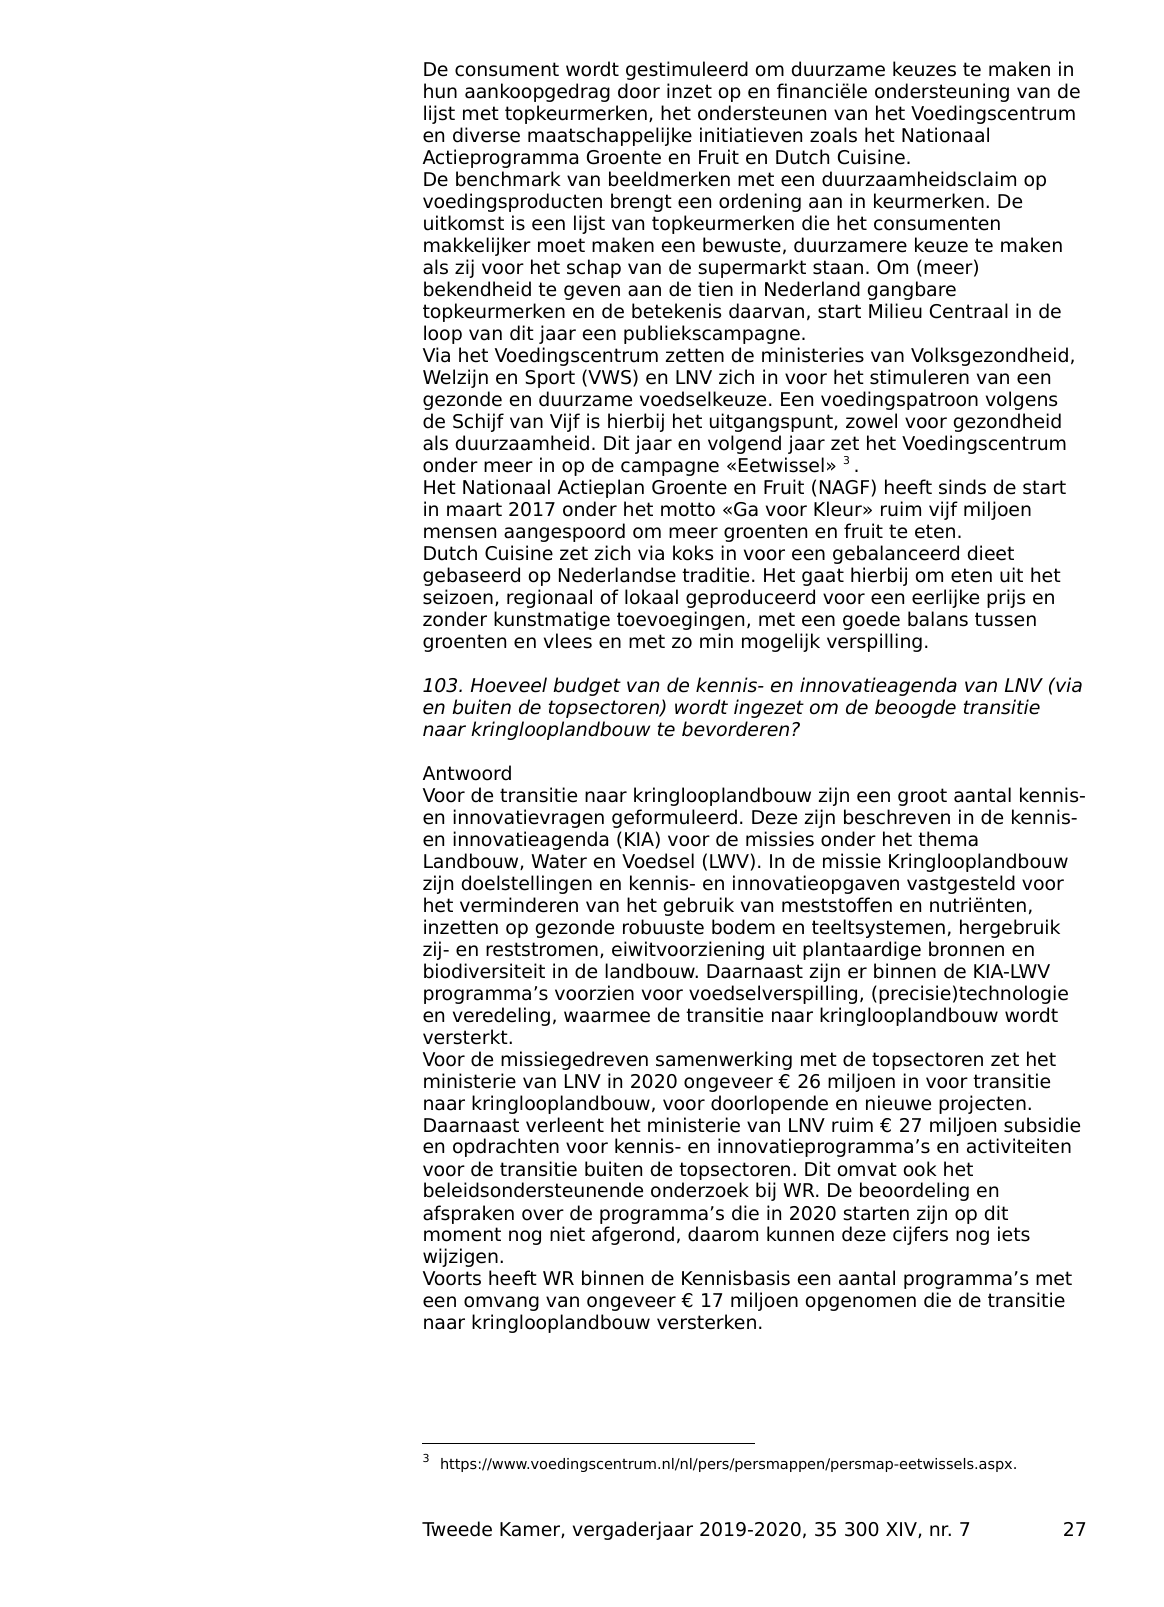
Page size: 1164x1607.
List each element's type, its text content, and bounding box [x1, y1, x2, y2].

text De benchmark van beeldmerken met een duurzaamheidsclaim op voedingsproducten brengt een ordening aan in keurmerken. De uitkomst is een lijst van topkeurmerken die het consumenten makkelijker moet maken een bewuste, duurzamere keuze te maken als zij voor het schap van de supermarkt staan. Om (meer) bekendheid te geven aan de tien in Nederland gangbare topkeurmerken en de betekenis daarvan, start Milieu Centraal in de loop van dit jaar een publiekscampagne. [422, 169, 1087, 345]
text https://www.voedingscentrum.nl/nl/pers/persmappen/persmap-eetwissels.aspx. [422, 1452, 1087, 1474]
text Dutch Cuisine zet zich via koks in voor een gebalanceerd dieet gebaseerd op Nederlandse traditie. Het gaat hierbij om eten uit het seizoen, regionaal of lokaal geproduceerd voor een eerlijke prijs en zonder kunstmatige toevoegingen, met een goede balans tussen groenten en vlees en met zo min mogelijk verspilling. [422, 543, 1087, 652]
text Via het Voedingscentrum zetten de ministeries van Volksgezondheid, Welzijn en Sport (VWS) en LNV zich in voor het stimuleren van een gezonde en duurzame voedselkeuze. Een voedingspatroon volgens de Schijf van Vijf is hierbij het uitgangspunt, zowel voor gezondheid als duurzaamheid. Dit jaar en volgend jaar zet het Voedingscentrum onder meer in op de campagne «Eetwissel» . [422, 345, 1087, 477]
text 103. Hoeveel budget van de kennis- en innovatieagenda van LNV (via en buiten de topsectoren) wordt ingezet om de beoogde transitie naar kringlooplandbouw te bevorderen? [422, 675, 1087, 741]
text Voor de missiegedreven samenwerking met de topsectoren zet het ministerie van LNV in 2020 ongeveer € 26 miljoen in voor transitie naar kringlooplandbouw, voor doorlopende en nieuwe projecten. Daarnaast verleent het ministerie van LNV ruim € 27 miljoen subsidie en opdrachten voor kennis- en innovatieprogramma’s en activiteiten voor de transitie buiten de topsectoren. Dit omvat ook het beleidsondersteunende onderzoek bij WR. De beoordeling en afspraken over de programma’s die in 2020 starten zijn op dit moment nog niet afgerond, daarom kunnen deze cijfers nog iets wijzigen. [422, 1048, 1087, 1268]
text Antwoord [422, 763, 1087, 785]
text De consument wordt gestimuleerd om duurzame keuzes te maken in hun aankoopgedrag door inzet op en financiële ondersteuning van de lijst met topkeurmerken, het ondersteunen van het Voedingscentrum en diverse maatschappelijke initiatieven zoals het Nationaal Actieprogramma Groente en Fruit en Dutch Cuisine. [422, 59, 1087, 169]
text Voor de transitie naar kringlooplandbouw zijn een groot aantal kennis- en innovatievragen geformuleerd. Deze zijn beschreven in de kennis- en innovatieagenda (KIA) voor de missies onder het thema Landbouw, Water en Voedsel (LWV). In de missie Kringlooplandbouw zijn doelstellingen en kennis- en innovatieopgaven vastgesteld voor het verminderen van het gebruik van meststoffen en nutriënten, inzetten op gezonde robuuste bodem en teeltsystemen, hergebruik zij- en reststromen, eiwitvoorziening uit plantaardige bronnen en biodiversiteit in de landbouw. Daarnaast zijn er binnen de KIA-LWV programma’s voorzien voor voedselverspilling, (precisie)technologie en veredeling, waarmee de transitie naar kringlooplandbouw wordt versterkt. [422, 785, 1087, 1048]
text Voorts heeft WR binnen de Kennisbasis een aantal programma’s met een omvang van ongeveer € 17 miljoen opgenomen die de transitie naar kringlooplandbouw versterken. [422, 1268, 1087, 1334]
text Het Nationaal Actieplan Groente en Fruit (NAGF) heeft sinds de start in maart 2017 onder het motto «Ga voor Kleur» ruim vijf miljoen mensen aangespoord om meer groenten en fruit te eten. [422, 477, 1087, 543]
